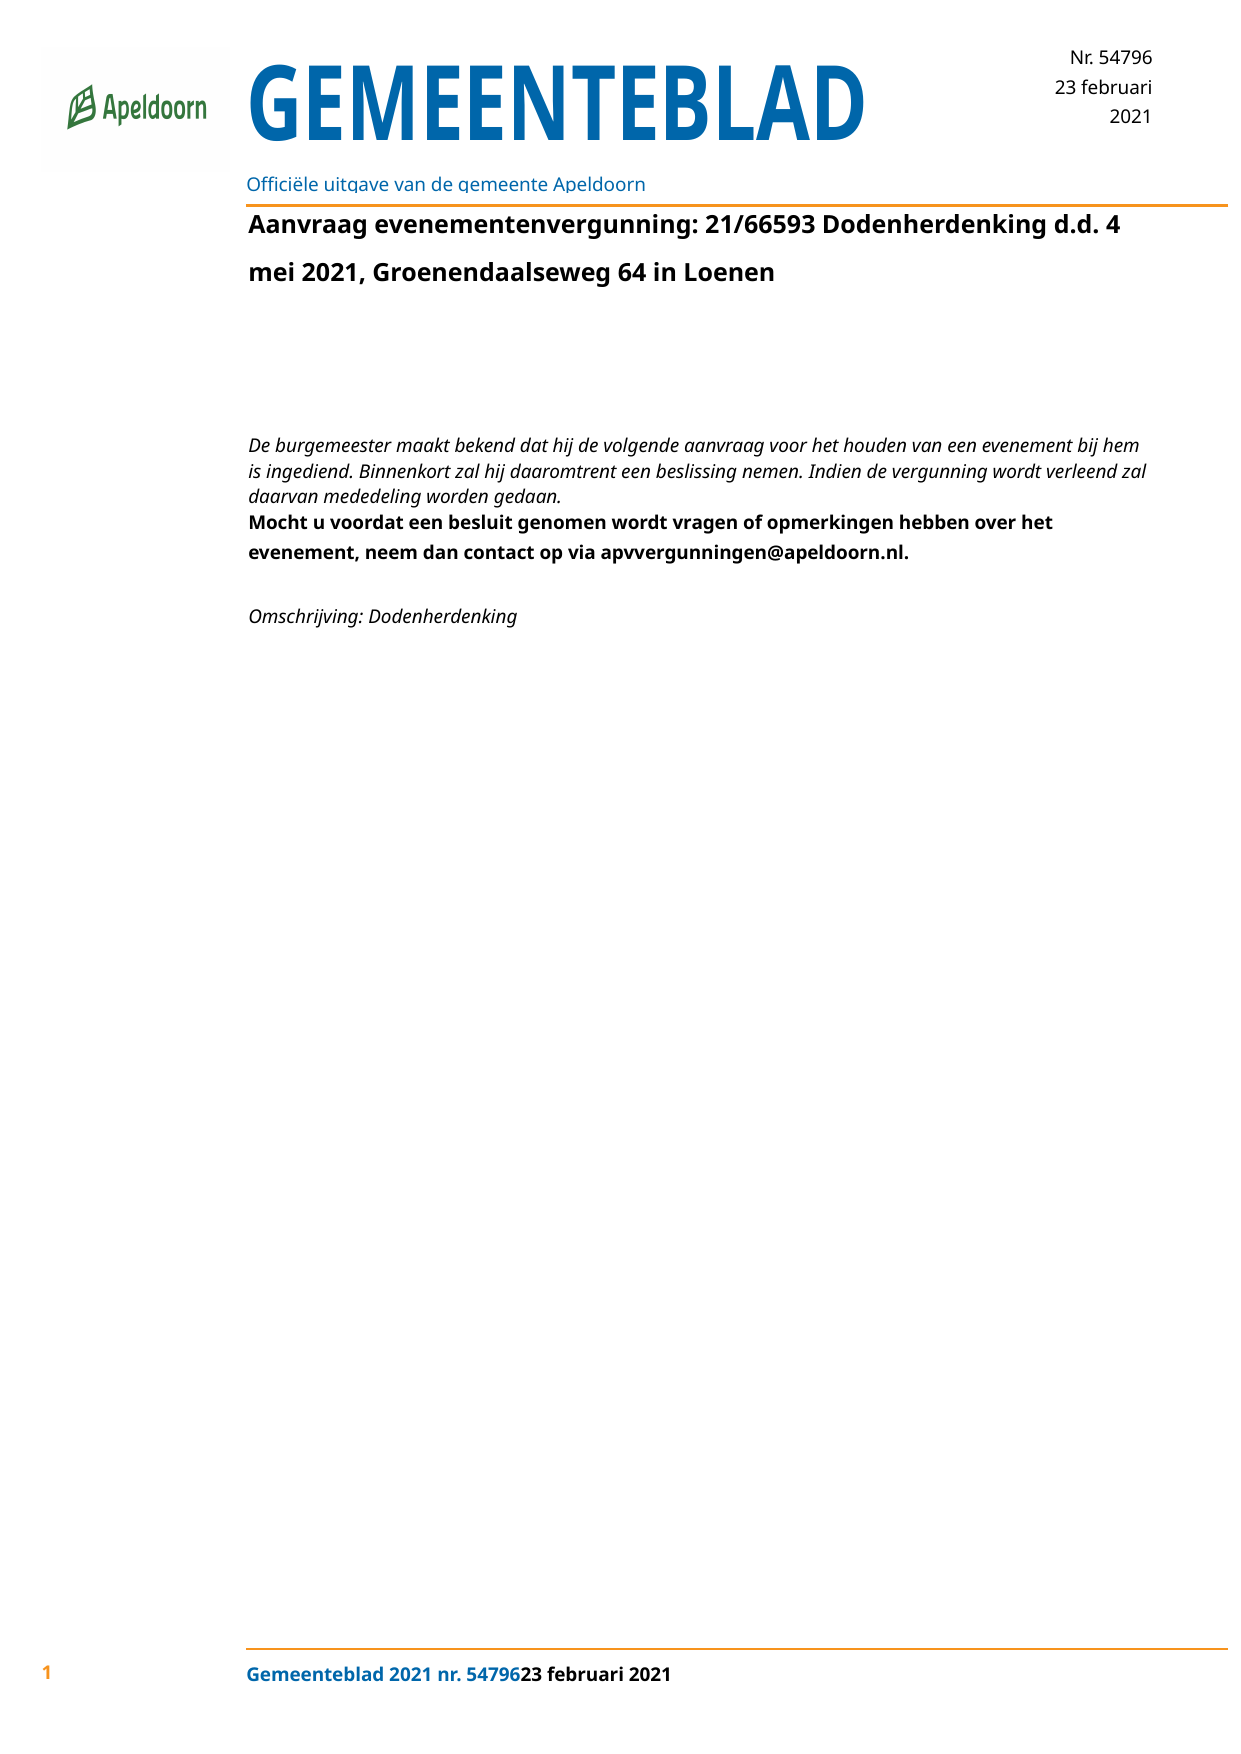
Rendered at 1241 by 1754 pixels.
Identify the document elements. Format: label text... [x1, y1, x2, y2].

text Aanvraag evenementenvergunning: 21/66593 Dodenherdenking d.d. 4 mei 2021, Groenendaalseweg 64 in Loenen [248, 207, 1152, 288]
text De burgemeester maakt bekend dat hij de volgende aanvraag voor het houden van een evenement bij hem is ingediend. Binnenkort zal hij daaromtrent een beslissing nemen. Indien de vergunning wordt verleend zal daarvan mededeling worden gedaan. [248, 432, 1152, 509]
text Mocht u voordat een besluit genomen wordt vragen of opmerkingen hebben over het evenement, neem dan contact op via apvvergunningen@apeldoorn.nl. [248, 509, 1152, 565]
picture [41, 47, 231, 172]
text Omschrijving: Dodenherdenking [248, 603, 1152, 629]
